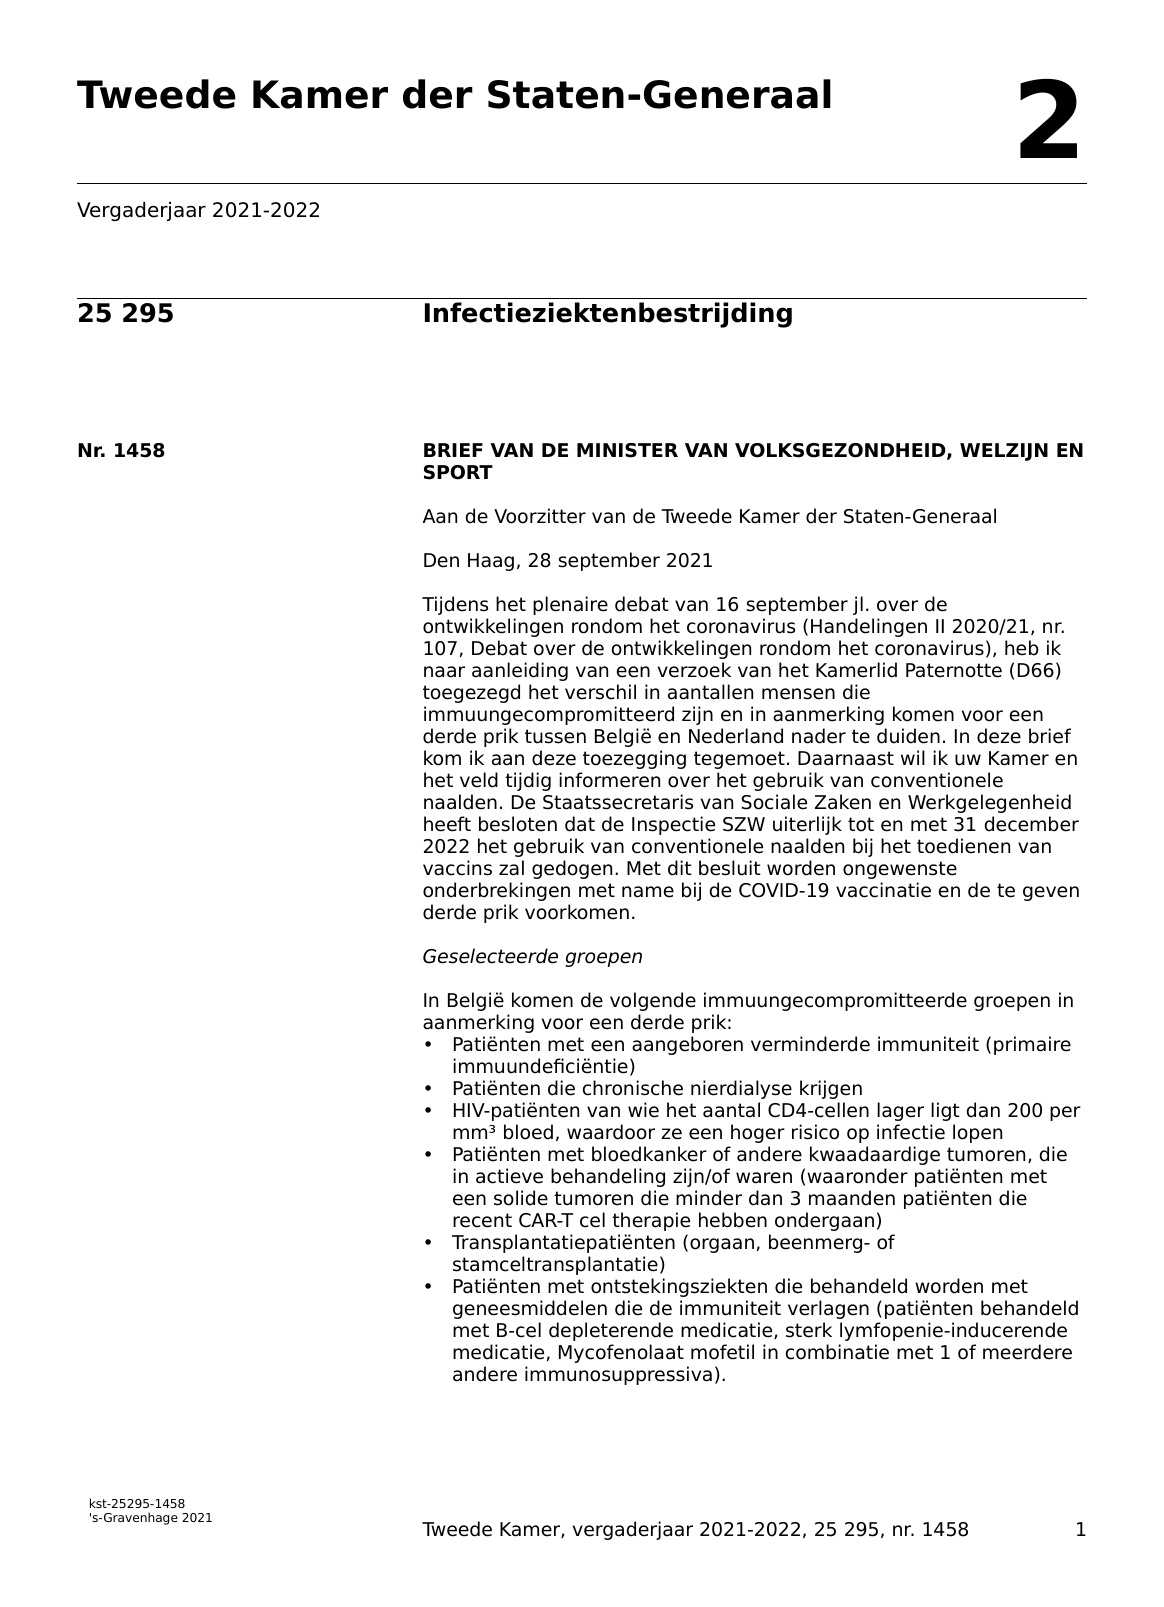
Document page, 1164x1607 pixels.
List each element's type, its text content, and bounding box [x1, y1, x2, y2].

subtitle Nr. 1458 BRIEF VAN DE MINISTER VAN VOLKSGEZONDHEID, WELZIJN EN SPORT [77, 440, 1087, 484]
table_header Tweede Kamer der Staten-Generaal [77, 59, 886, 183]
text Tijdens het plenaire debat van 16 september jl. over de ontwikkelingen rondom het coronavirus (Handelingen II 2020/21, nr. 107, Debat over de ontwikkelingen rondom het coronavirus), heb ik naar aanleiding van een verzoek van het Kamerlid Paternotte (D66) toegezegd het verschil in aantallen mensen die immuungecompromitteerd zijn en in aanmerking komen voor een derde prik tussen België en Nederland nader te duiden. In deze brief kom ik aan deze toezegging tegemoet. Daarnaast wil ik uw Kamer en het veld tijdig informeren over het gebruik van conventionele naalden. De Staatssecretaris van Sociale Zaken en Werkgelegenheid heeft besloten dat de Inspectie SZW uiterlijk tot en met 31 december 2022 het gebruik van conventionele naalden bij het toedienen van vaccins zal gedogen. Met dit besluit worden ongewenste onderbrekingen met name bij de COVID-19 vaccinatie en de te geven derde prik voorkomen. [422, 594, 1087, 924]
text • Patiënten met ontstekingsziekten die behandeld worden met geneesmiddelen die de immuniteit verlagen (patiënten behandeld met B-cel depleterende medicatie, sterk lymfopenie-inducerende medicatie, Mycofenolaat mofetil in combinatie met 1 of meerdere andere immunosuppressiva). [422, 1276, 1087, 1386]
text • Patiënten met bloedkanker of andere kwaadaardige tumoren, die in actieve behandeling zijn/of waren (waaronder patiënten met een solide tumoren die minder dan 3 maanden patiënten die recent CAR-T cel therapie hebben ondergaan) [422, 1144, 1087, 1232]
text • Patiënten die chronische nierdialyse krijgen [422, 1078, 1087, 1100]
table_header 2 [886, 59, 1087, 183]
text In België komen de volgende immuungecompromitteerde groepen in aanmerking voor een derde prik: [422, 990, 1087, 1034]
table_cell Vergaderjaar 2021-2022 [77, 184, 1087, 298]
text • HIV-patiënten van wie het aantal CD4-cellen lager ligt dan 200 per mm³ bloed, waardoor ze een hoger risico op infectie lopen [422, 1100, 1087, 1144]
text kst-25295-1458 [88, 1497, 323, 1511]
text • Transplantatiepatiënten (orgaan, beenmerg- of stamceltransplantatie) [422, 1232, 1087, 1276]
text Den Haag, 28 september 2021 [422, 550, 1087, 572]
text Aan de Voorzitter van de Tweede Kamer der Staten-Generaal [422, 506, 1087, 528]
text • Patiënten met een aangeboren verminderde immuniteit (primaire immuundeficiëntie) [422, 1034, 1087, 1078]
text 's-Gravenhage 2021 [88, 1511, 323, 1525]
subtitle 25 295 Infectieziektenbestrijding [77, 299, 1087, 329]
subtitle Geselecteerde groepen [422, 946, 1087, 968]
